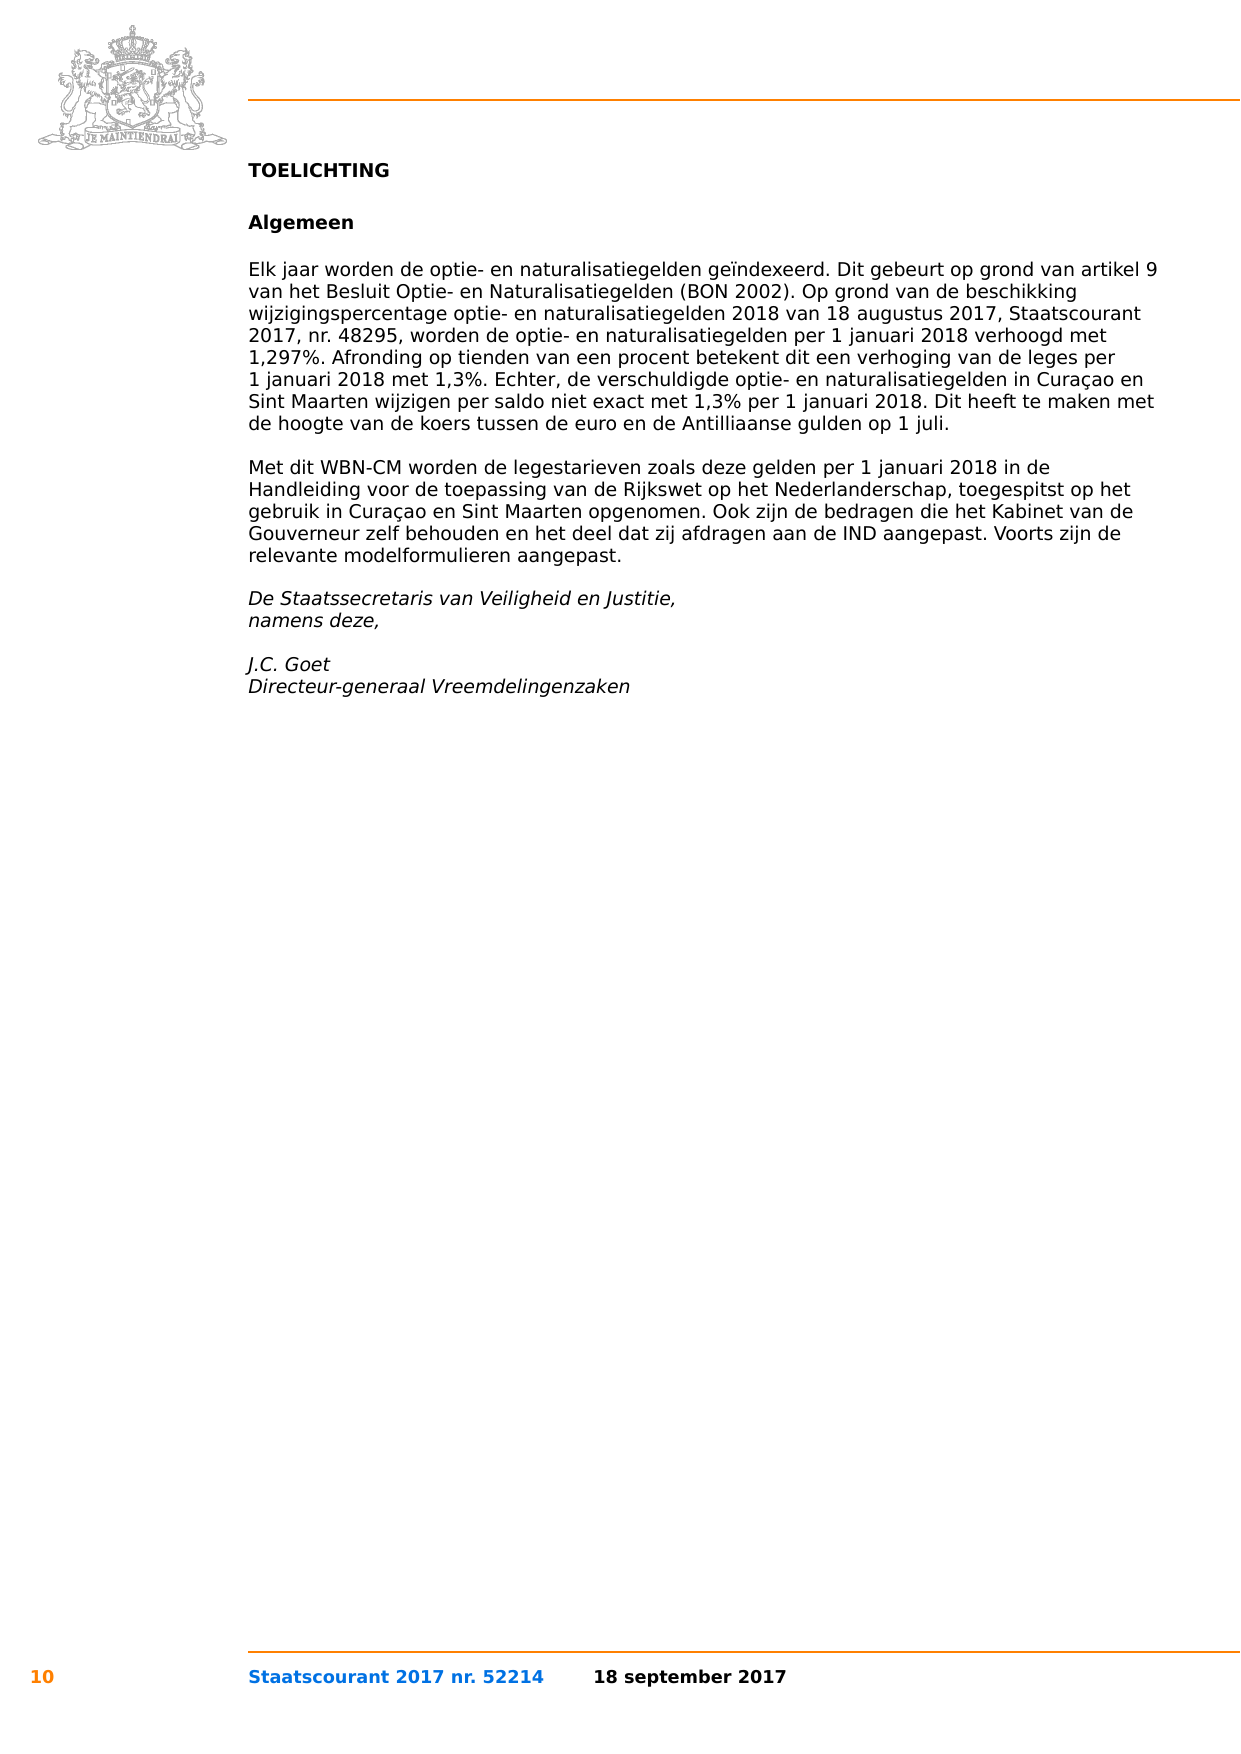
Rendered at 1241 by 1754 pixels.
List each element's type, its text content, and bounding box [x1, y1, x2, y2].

picture [38, 25, 227, 150]
text Elk jaar worden de optie- en naturalisatiegelden geïndexeerd. Dit gebeurt op grond van artikel 9 van het Besluit Optie- en Naturalisatiegelden (BON 2002). Op grond van de beschikking wijzigingspercentage optie- en naturalisatiegelden 2018 van 18 augustus 2017, Staatscourant 2017, nr. 48295, worden de optie- en naturalisatiegelden per 1 januari 2018 verhoogd met 1,297%. Afronding op tienden van een procent betekent dit een verhoging van de leges per 1 januari 2018 met 1,3%. Echter, de verschuldigde optie- en naturalisatiegelden in Curaçao en Sint Maarten wijzigen per saldo niet exact met 1,3% per 1 januari 2018. Dit heeft te maken met de hoogte van de koers tussen de euro en de Antilliaanse gulden op 1 juli. [248, 259, 1163, 435]
subtitle Algemeen [248, 212, 1163, 234]
text De Staatssecretaris van Veiligheid en Justitie, namens deze, J.C. Goet Directeur-generaal Vreemdelingenzaken [248, 588, 1163, 698]
subtitle TOELICHTING [248, 160, 1163, 182]
text Met dit WBN-CM worden de legestarieven zoals deze gelden per 1 januari 2018 in de Handleiding voor de toepassing van de Rijkswet op het Nederlanderschap, toegespitst op het gebruik in Curaçao en Sint Maarten opgenomen. Ook zijn de bedragen die het Kabinet van de Gouverneur zelf behouden en het deel dat zij afdragen aan de IND aangepast. Voorts zijn de relevante modelformulieren aangepast. [248, 457, 1163, 566]
